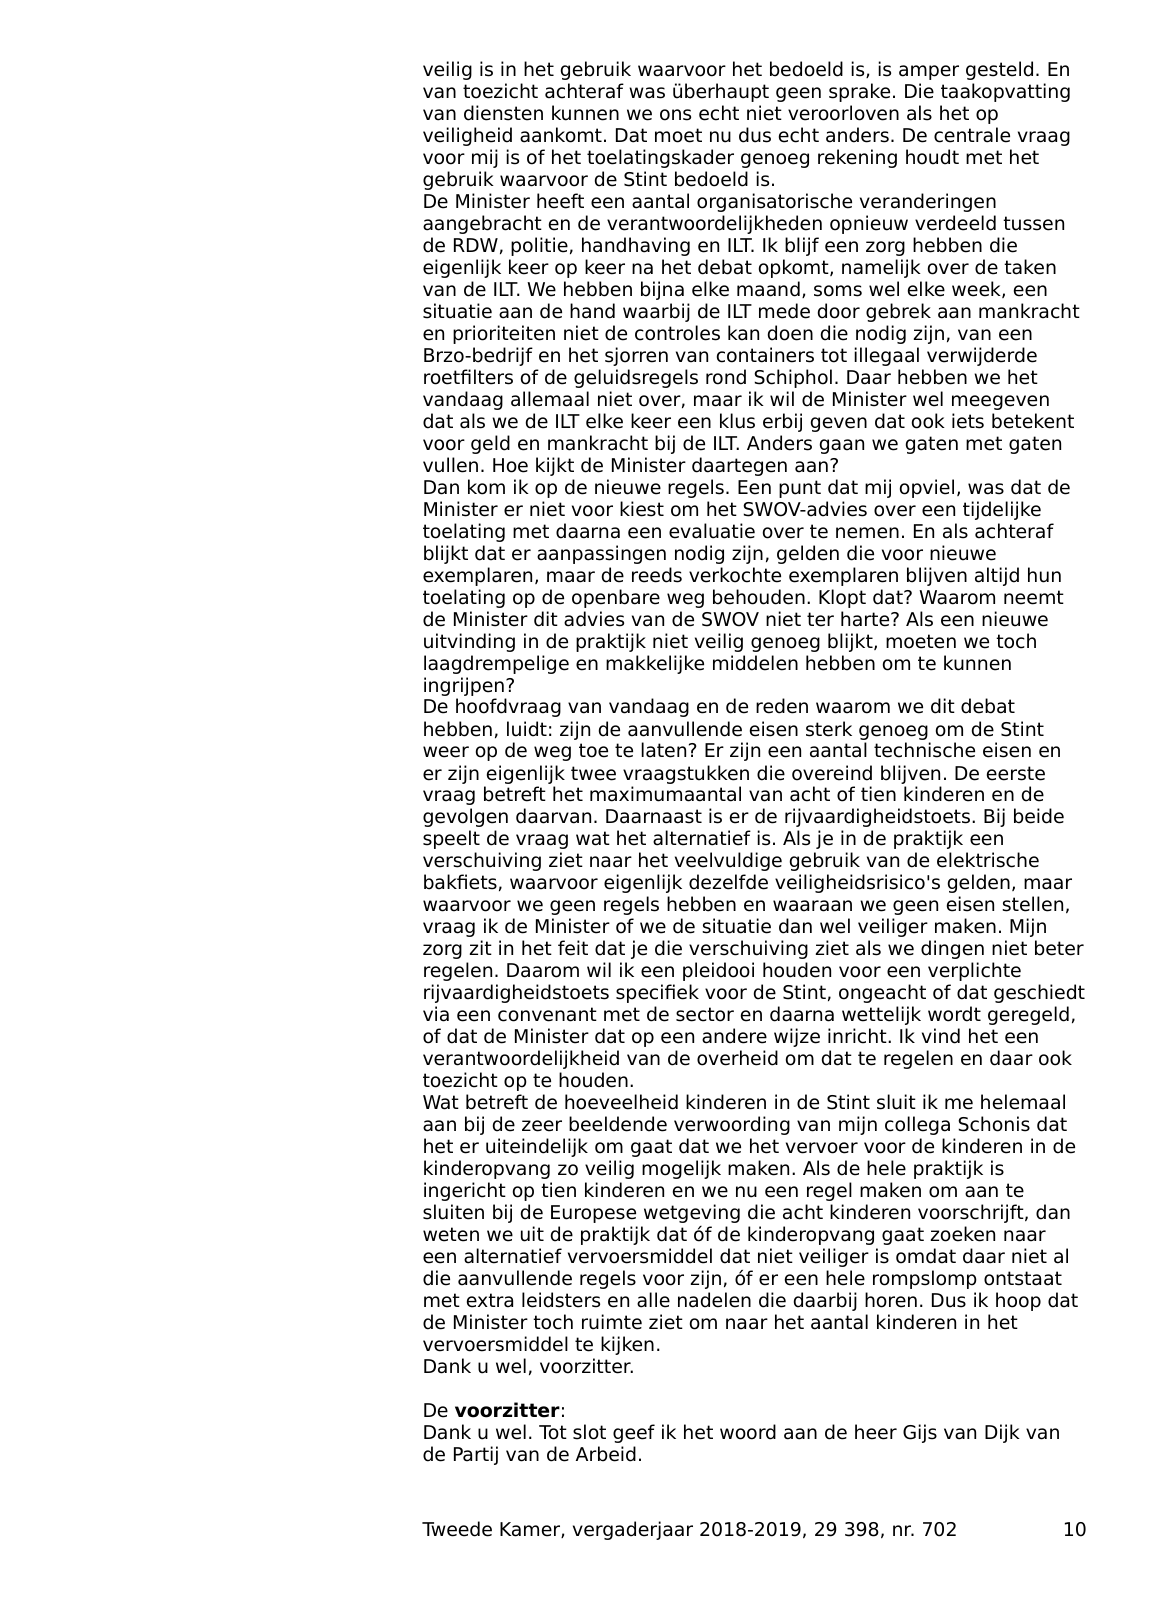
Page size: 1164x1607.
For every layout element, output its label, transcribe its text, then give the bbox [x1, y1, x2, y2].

text De Minister heeft een aantal organisatorische veranderingen aangebracht en de verantwoordelijkheden opnieuw verdeeld tussen de RDW, politie, handhaving en ILT. Ik blijf een zorg hebben die eigenlijk keer op keer na het debat opkomt, namelijk over de taken van de ILT. We hebben bijna elke maand, soms wel elke week, een situatie aan de hand waarbij de ILT mede door gebrek aan mankracht en prioriteiten niet de controles kan doen die nodig zijn, van een Brzo-bedrijf en het sjorren van containers tot illegaal verwijderde roetfilters of de geluidsregels rond Schiphol. Daar hebben we het vandaag allemaal niet over, maar ik wil de Minister wel meegeven dat als we de ILT elke keer een klus erbij geven dat ook iets betekent voor geld en mankracht bij de ILT. Anders gaan we gaten met gaten vullen. Hoe kijkt de Minister daartegen aan? [422, 191, 1087, 477]
text veilig is in het gebruik waarvoor het bedoeld is, is amper gesteld. En van toezicht achteraf was überhaupt geen sprake. Die taakopvatting van diensten kunnen we ons echt niet veroorloven als het op veiligheid aankomt. Dat moet nu dus echt anders. De centrale vraag voor mij is of het toelatingskader genoeg rekening houdt met het gebruik waarvoor de Stint bedoeld is. [422, 59, 1087, 191]
text Wat betreft de hoeveelheid kinderen in de Stint sluit ik me helemaal aan bij de zeer beeldende verwoording van mijn collega Schonis dat het er uiteindelijk om gaat dat we het vervoer voor de kinderen in de kinderopvang zo veilig mogelijk maken. Als de hele praktijk is ingericht op tien kinderen en we nu een regel maken om aan te sluiten bij de Europese wetgeving die acht kinderen voorschrijft, dan weten we uit de praktijk dat óf de kinderopvang gaat zoeken naar een alternatief vervoersmiddel dat niet veiliger is omdat daar niet al die aanvullende regels voor zijn, óf er een hele rompslomp ontstaat met extra leidsters en alle nadelen die daarbij horen. Dus ik hoop dat de Minister toch ruimte ziet om naar het aantal kinderen in het vervoersmiddel te kijken. [422, 1092, 1087, 1356]
text Dan kom ik op de nieuwe regels. Een punt dat mij opviel, was dat de Minister er niet voor kiest om het SWOV-advies over een tijdelijke toelating met daarna een evaluatie over te nemen. En als achteraf blijkt dat er aanpassingen nodig zijn, gelden die voor nieuwe exemplaren, maar de reeds verkochte exemplaren blijven altijd hun toelating op de openbare weg behouden. Klopt dat? Waarom neemt de Minister dit advies van de SWOV niet ter harte? Als een nieuwe uitvinding in de praktijk niet veilig genoeg blijkt, moeten we toch laagdrempelige en makkelijke middelen hebben om te kunnen ingrijpen? [422, 477, 1087, 696]
text Dank u wel, voorzitter. [422, 1356, 1087, 1378]
text De voorzitter: [422, 1400, 1087, 1422]
text Dank u wel. Tot slot geef ik het woord aan de heer Gijs van Dijk van de Partij van de Arbeid. [422, 1422, 1087, 1466]
text De hoofdvraag van vandaag en de reden waarom we dit debat hebben, luidt: zijn de aanvullende eisen sterk genoeg om de Stint weer op de weg toe te laten? Er zijn een aantal technische eisen en er zijn eigenlijk twee vraagstukken die overeind blijven. De eerste vraag betreft het maximumaantal van acht of tien kinderen en de gevolgen daarvan. Daarnaast is er de rijvaardigheidstoets. Bij beide speelt de vraag wat het alternatief is. Als je in de praktijk een verschuiving ziet naar het veelvuldige gebruik van de elektrische bakfiets, waarvoor eigenlijk dezelfde veiligheidsrisico's gelden, maar waarvoor we geen regels hebben en waaraan we geen eisen stellen, vraag ik de Minister of we de situatie dan wel veiliger maken. Mijn zorg zit in het feit dat je die verschuiving ziet als we dingen niet beter regelen. Daarom wil ik een pleidooi houden voor een verplichte rijvaardigheidstoets specifiek voor de Stint, ongeacht of dat geschiedt via een convenant met de sector en daarna wettelijk wordt geregeld, of dat de Minister dat op een andere wijze inricht. Ik vind het een verantwoordelijkheid van de overheid om dat te regelen en daar ook toezicht op te houden. [422, 696, 1087, 1092]
